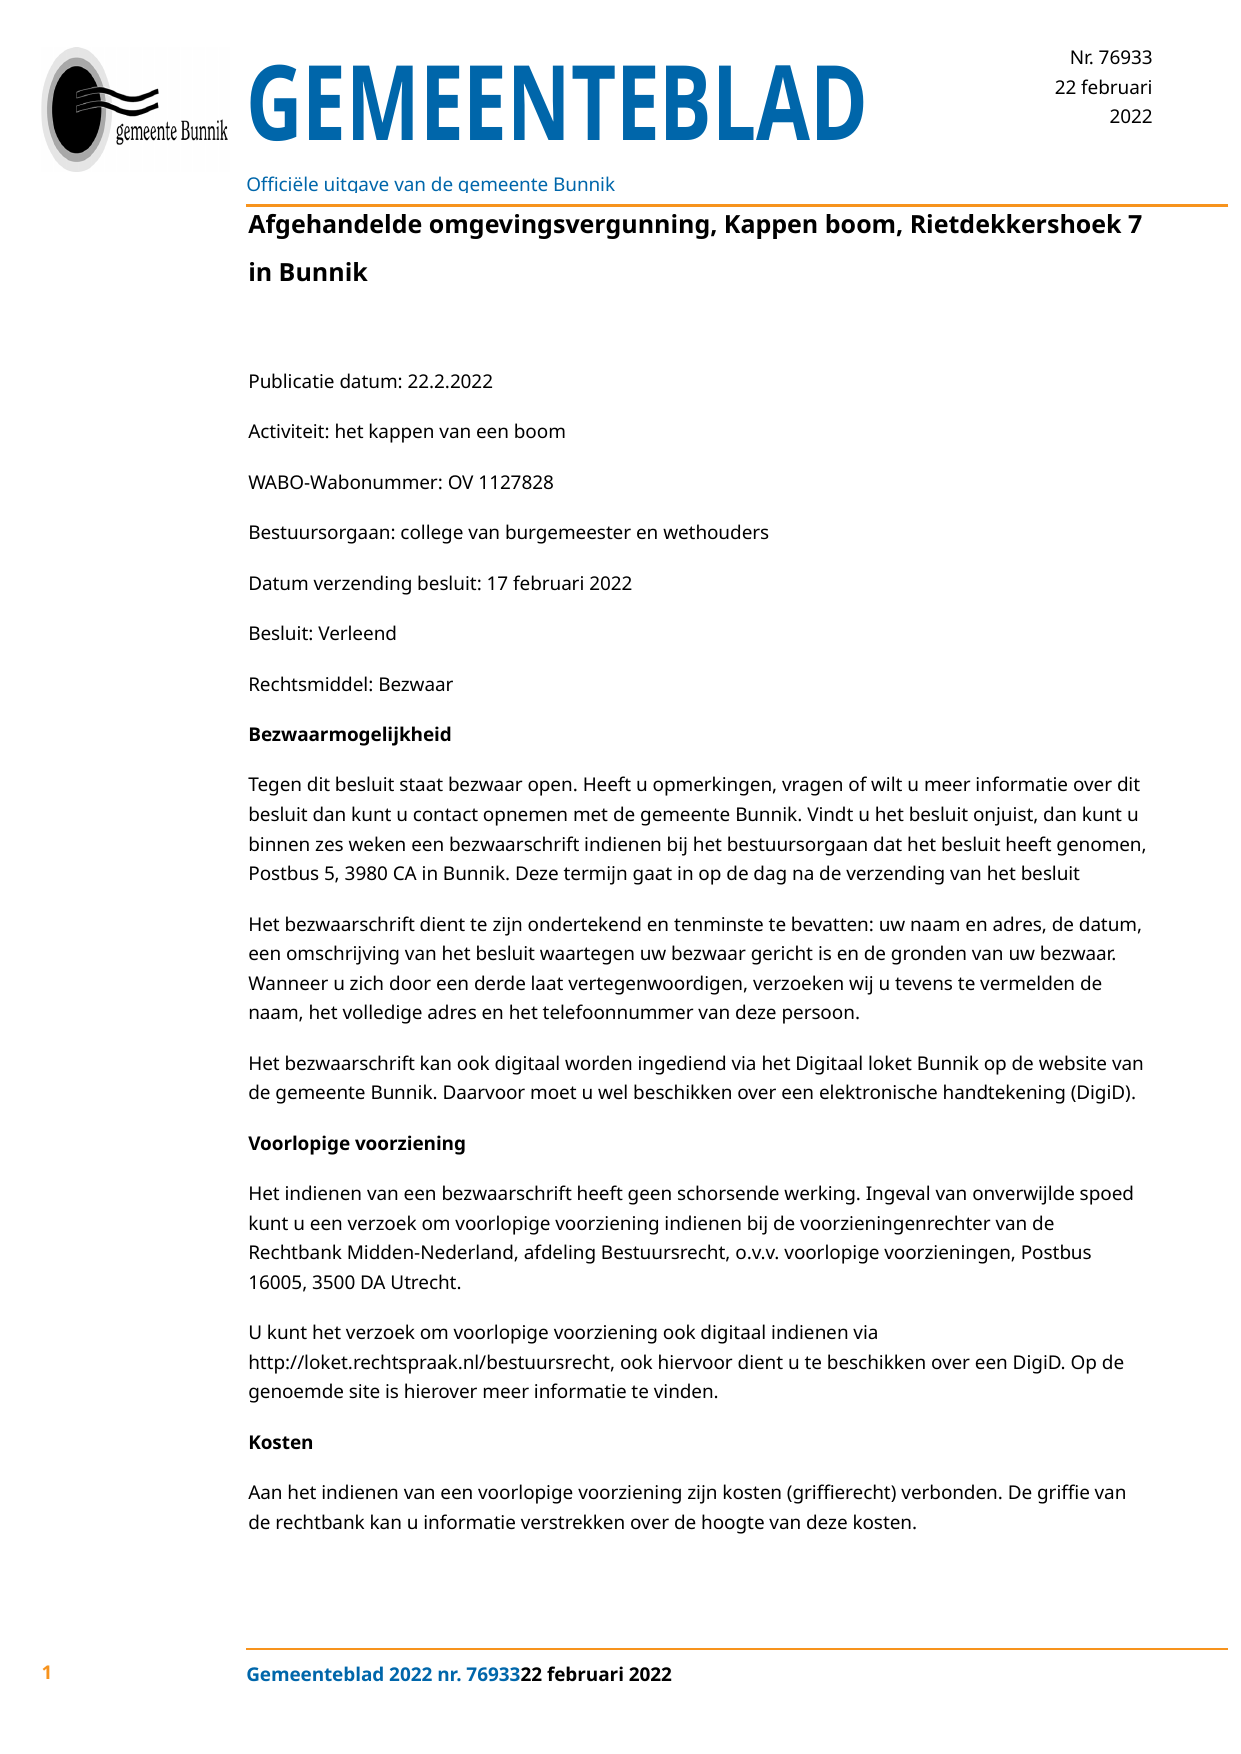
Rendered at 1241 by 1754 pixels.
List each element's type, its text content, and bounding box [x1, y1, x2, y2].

text Afgehandelde omgevingsvergunning, Kappen boom, Rietdekkershoek 7 in Bunnik [248, 207, 1152, 288]
text Aan het indienen van een voorlopige voorziening zijn kosten (griffierecht) verbonden. De griffie van de rechtbank kan u informatie verstrekken over de hoogte van deze kosten. [248, 1479, 1152, 1535]
text Bezwaarmogelijkheid [248, 721, 1152, 747]
text Het bezwaarschrift dient te zijn ondertekend en tenminste te bevatten: uw naam en adres, de datum, een omschrijving van het besluit waartegen uw bezwaar gericht is en de gronden van uw bezwaar. Wanneer u zich door een derde laat vertegenwoordigen, verzoeken wij u tevens te vermelden de naam, het volledige adres en het telefoonnummer van deze persoon. [248, 911, 1152, 1025]
text Rechtsmiddel: Bezwaar [248, 671, 1152, 697]
text Datum verzending besluit: 17 februari 2022 [248, 570, 1152, 596]
text Publicatie datum: 22.2.2022 [248, 368, 1152, 394]
text Activiteit: het kappen van een boom [248, 419, 1152, 444]
text Voorlopige voorziening [248, 1130, 1152, 1156]
text Het bezwaarschrift kan ook digitaal worden ingediend via het Digitaal loket Bunnik op de website van de gemeente Bunnik. Daarvoor moet u wel beschikken over een elektronische handtekening (DigiD). [248, 1050, 1152, 1105]
text Het indienen van een bezwaarschrift heeft geen schorsende werking. Ingeval van onverwijlde spoed kunt u een verzoek om voorlopige voorziening indienen bij de voorzieningenrechter van de Rechtbank Midden-Nederland, afdeling Bestuursrecht, o.v.v. voorlopige voorzieningen, Postbus 16005, 3500 DA Utrecht. [248, 1180, 1152, 1295]
text Bestuursorgaan: college van burgemeester en wethouders [248, 519, 1152, 545]
text U kunt het verzoek om voorlopige voorziening ook digitaal indienen via http://loket.rechtspraak.nl/bestuursrecht, ook hiervoor dient u te beschikken over een DigiD. Op de genoemde site is hierover meer informatie te vinden. [248, 1319, 1152, 1404]
text Besluit: Verleend [248, 620, 1152, 646]
text Tegen dit besluit staat bezwaar open. Heeft u opmerkingen, vragen of wilt u meer informatie over dit besluit dan kunt u contact opnemen met de gemeente Bunnik. Vindt u het besluit onjuist, dan kunt u binnen zes weken een bezwaarschrift indienen bij het bestuursorgaan dat het besluit heeft genomen, Postbus 5, 3980 CA in Bunnik. Deze termijn gaat in op de dag na de verzending van het besluit [248, 772, 1152, 886]
text Kosten [248, 1429, 1152, 1455]
text WABO-Wabonummer: OV 1127828 [248, 469, 1152, 495]
picture [41, 47, 231, 172]
